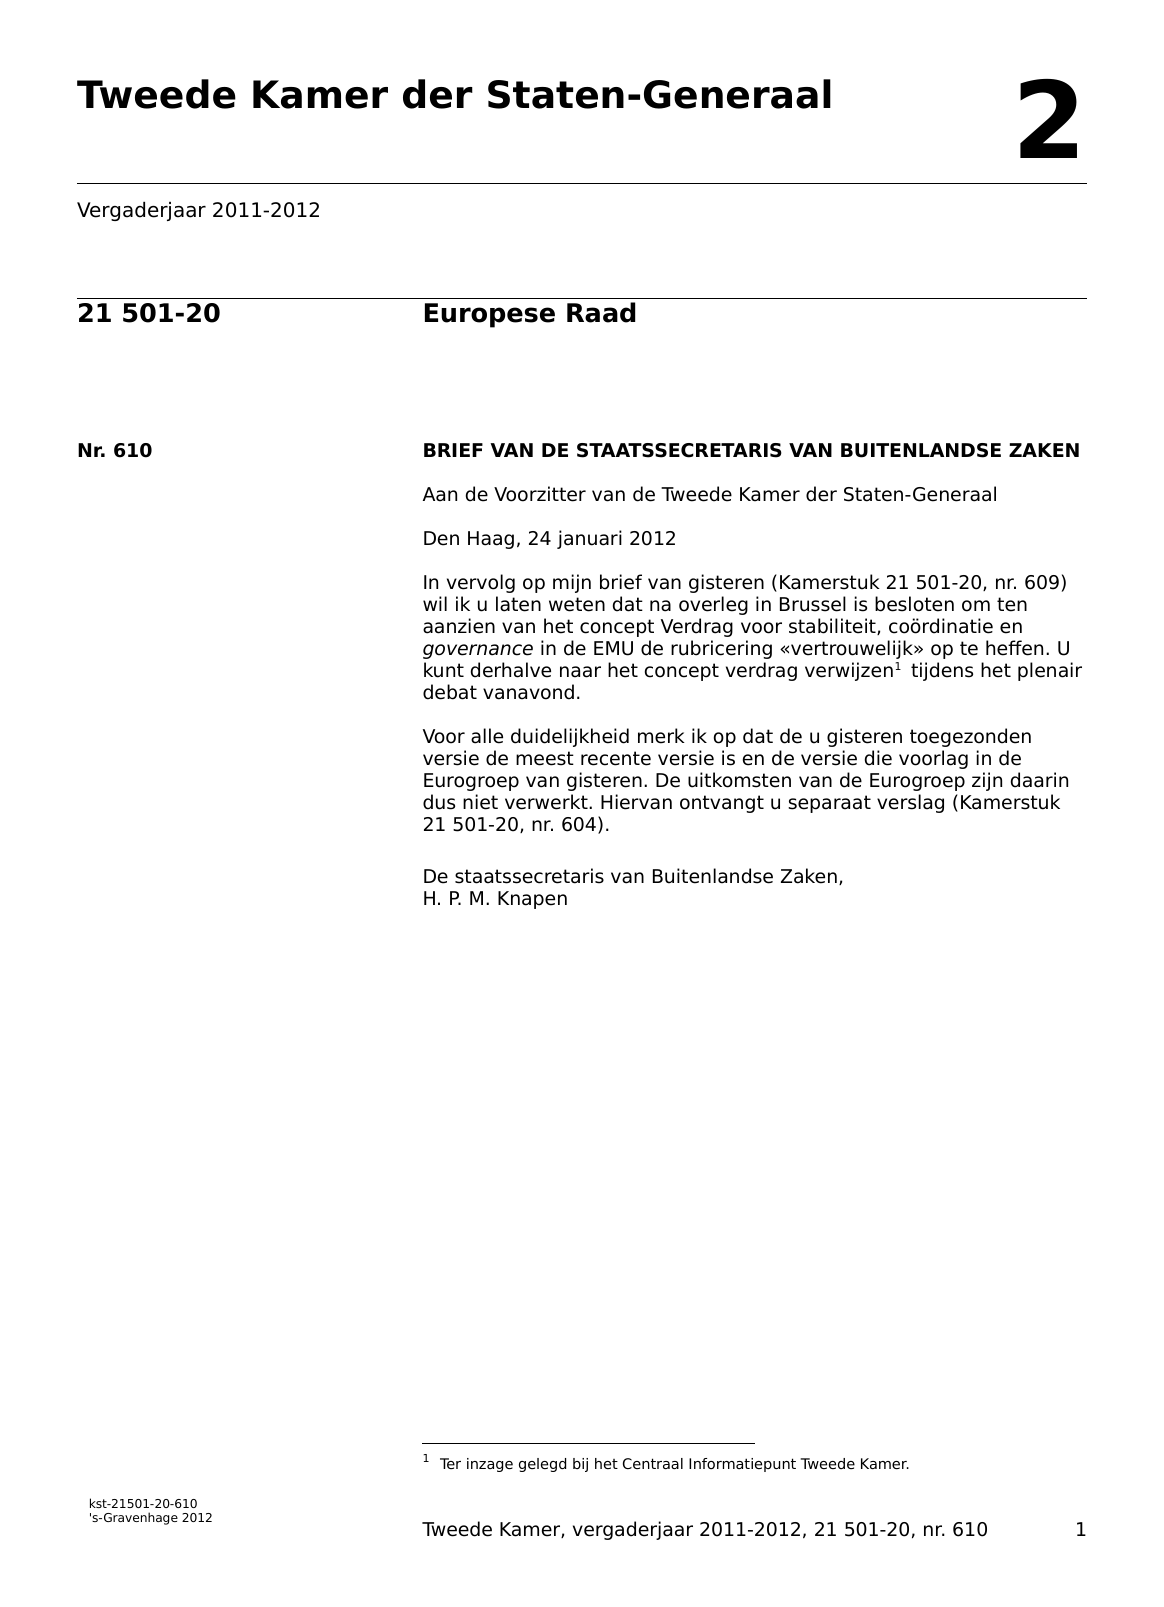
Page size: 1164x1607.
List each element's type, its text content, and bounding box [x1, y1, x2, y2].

text Voor alle duidelijkheid merk ik op dat de u gisteren toegezonden versie de meest recente versie is en de versie die voorlag in de Eurogroep van gisteren. De uitkomsten van de Eurogroep zijn daarin dus niet verwerkt. Hiervan ontvangt u separaat verslag (Kamerstuk 21 501-20, nr. 604). [422, 726, 1087, 836]
subtitle 21 501-20 Europese Raad [77, 299, 1087, 329]
text 's-Gravenhage 2012 [88, 1511, 323, 1525]
text De staatssecretaris van Buitenlandse Zaken, H. P. M. Knapen [422, 866, 1087, 910]
table_cell Vergaderjaar 2011-2012 [77, 184, 1087, 298]
text In vervolg op mijn brief van gisteren (Kamerstuk 21 501-20, nr. 609) wil ik u laten weten dat na overleg in Brussel is besloten om ten aanzien van het concept Verdrag voor stabiliteit, coördinatie en governance in de EMU de rubricering «vertrouwelijk» op te heffen. U kunt derhalve naar het concept verdrag verwijzen tijdens het plenair debat vanavond. [422, 572, 1087, 704]
text Ter inzage gelegd bij het Centraal Informatiepunt Tweede Kamer. [422, 1452, 1087, 1474]
table_header Tweede Kamer der Staten-Generaal [77, 59, 886, 183]
text Den Haag, 24 januari 2012 [422, 528, 1087, 550]
subtitle Nr. 610 BRIEF VAN DE STAATSSECRETARIS VAN BUITENLANDSE ZAKEN [77, 440, 1087, 462]
text Aan de Voorzitter van de Tweede Kamer der Staten-Generaal [422, 484, 1087, 506]
text kst-21501-20-610 [88, 1497, 323, 1511]
table_header 2 [886, 59, 1087, 183]
